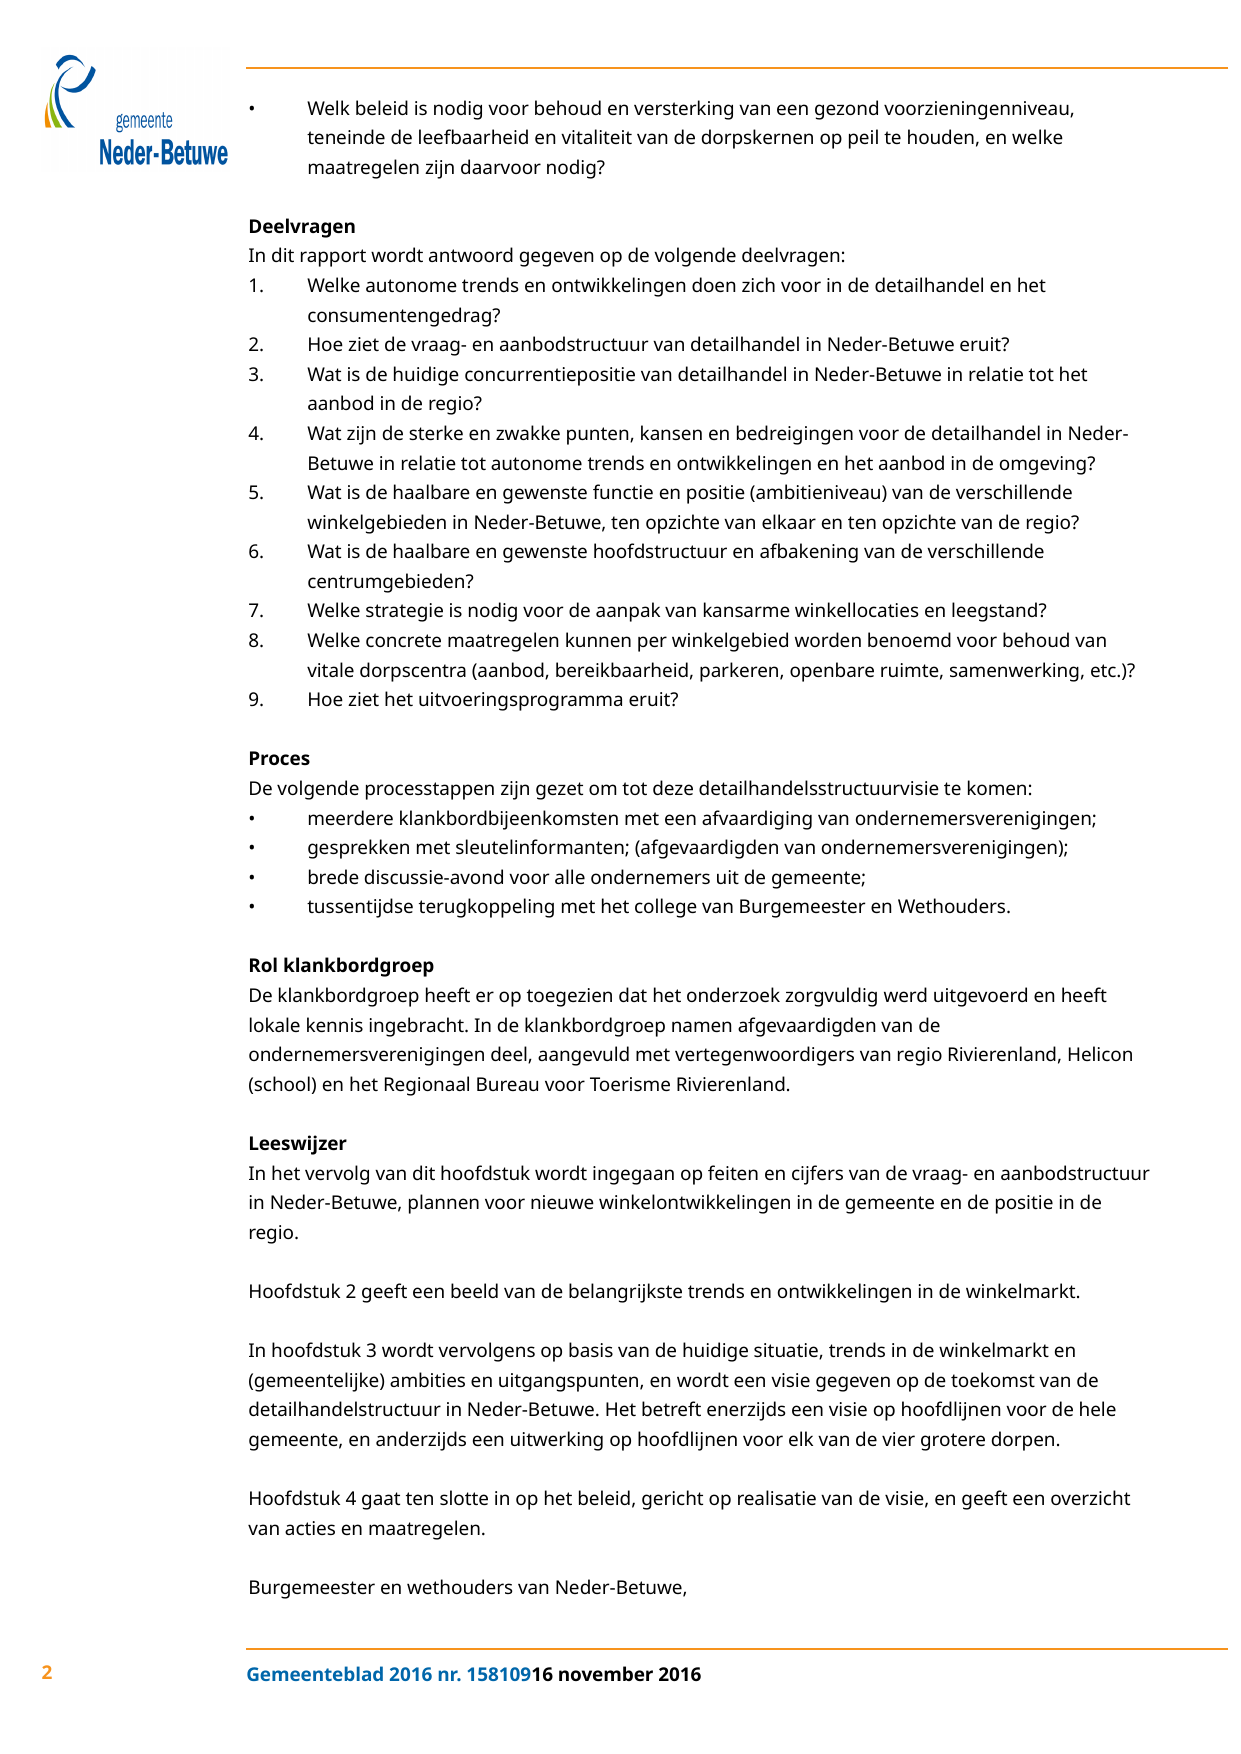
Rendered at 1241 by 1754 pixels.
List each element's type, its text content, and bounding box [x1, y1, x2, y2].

list tussentijdse terugkoppeling met het college van Burgemeester en Wethouders. [248, 893, 1152, 919]
list Wat is de haalbare en gewenste functie en positie (ambitieniveau) van de verschillende winkelgebieden in Neder-Betuwe, ten opzichte van elkaar en ten opzichte van de regio? [248, 479, 1152, 535]
list Welk beleid is nodig voor behoud en versterking van een gezond voorzieningenniveau, teneinde de leefbaarheid en vitaliteit van de dorpskernen op peil te houden, en welke maatregelen zijn daarvoor nodig? [248, 95, 1152, 180]
list Welke autonome trends en ontwikkelingen doen zich voor in de detailhandel en het consumentengedrag? [248, 272, 1152, 328]
list Welke strategie is nodig voor de aanpak van kansarme winkellocaties en leegstand? [248, 598, 1152, 623]
text Rol klankbordgroep [248, 953, 1152, 978]
text Leeswijzer [248, 1130, 1152, 1156]
list Wat zijn de sterke en zwakke punten, kansen en bedreigingen voor de detailhandel in Neder-Betuwe in relatie tot autonome trends en ontwikkelingen en het aanbod in de omgeving? [248, 420, 1152, 476]
list gesprekken met sleutelinformanten; (afgevaardigden van ondernemersverenigingen); [248, 834, 1152, 860]
text Burgemeester en wethouders van Neder-Betuwe, [248, 1574, 1152, 1600]
text Deelvragen [248, 213, 1152, 239]
list Welke concrete maatregelen kunnen per winkelgebied worden benoemd voor behoud van vitale dorpscentra (aanbod, bereikbaarheid, parkeren, openbare ruimte, samenwerking, etc.)? [248, 627, 1152, 683]
text In dit rapport wordt antwoord gegeven op de volgende deelvragen: [248, 243, 1152, 268]
picture [41, 47, 231, 172]
text Hoofdstuk 2 geeft een beeld van de belangrijkste trends en ontwikkelingen in de winkelmarkt. [248, 1278, 1152, 1304]
list Hoe ziet de vraag- en aanbodstructuur van detailhandel in Neder-Betuwe eruit? [248, 331, 1152, 357]
text De volgende processtappen zijn gezet om tot deze detailhandelsstructuurvisie te komen: [248, 775, 1152, 801]
text De klankbordgroep heeft er op toegezien dat het onderzoek zorgvuldig werd uitgevoerd en heeft lokale kennis ingebracht. In de klankbordgroep namen afgevaardigden van de ondernemersverenigingen deel, aangevuld met vertegenwoordigers van regio Rivierenland, Helicon (school) en het Regionaal Bureau voor Toerisme Rivierenland. [248, 982, 1152, 1097]
list Hoe ziet het uitvoeringsprogramma eruit? [248, 686, 1152, 712]
text In het vervolg van dit hoofdstuk wordt ingegaan op feiten en cijfers van de vraag- en aanbodstructuur in Neder-Betuwe, plannen voor nieuwe winkelontwikkelingen in de gemeente en de positie in de regio. [248, 1160, 1152, 1245]
list brede discussie-avond voor alle ondernemers uit de gemeente; [248, 864, 1152, 890]
text In hoofdstuk 3 wordt vervolgens op basis van de huidige situatie, trends in de winkelmarkt en (gemeentelijke) ambities en uitgangspunten, en wordt een visie gegeven op de toekomst van de detailhandelstructuur in Neder-Betuwe. Het betreft enerzijds een visie op hoofdlijnen voor de hele gemeente, en anderzijds een uitwerking op hoofdlijnen voor elk van de vier grotere dorpen. [248, 1337, 1152, 1452]
text Hoofdstuk 4 gaat ten slotte in op het beleid, gericht op realisatie van de visie, en geeft een overzicht van acties en maatregelen. [248, 1485, 1152, 1541]
list Wat is de huidige concurrentiepositie van detailhandel in Neder-Betuwe in relatie tot het aanbod in de regio? [248, 361, 1152, 416]
text Proces [248, 746, 1152, 771]
list meerdere klankbordbijeenkomsten met een afvaardiging van ondernemersverenigingen; [248, 805, 1152, 831]
list Wat is de haalbare en gewenste hoofdstructuur en afbakening van de verschillende centrumgebieden? [248, 538, 1152, 594]
